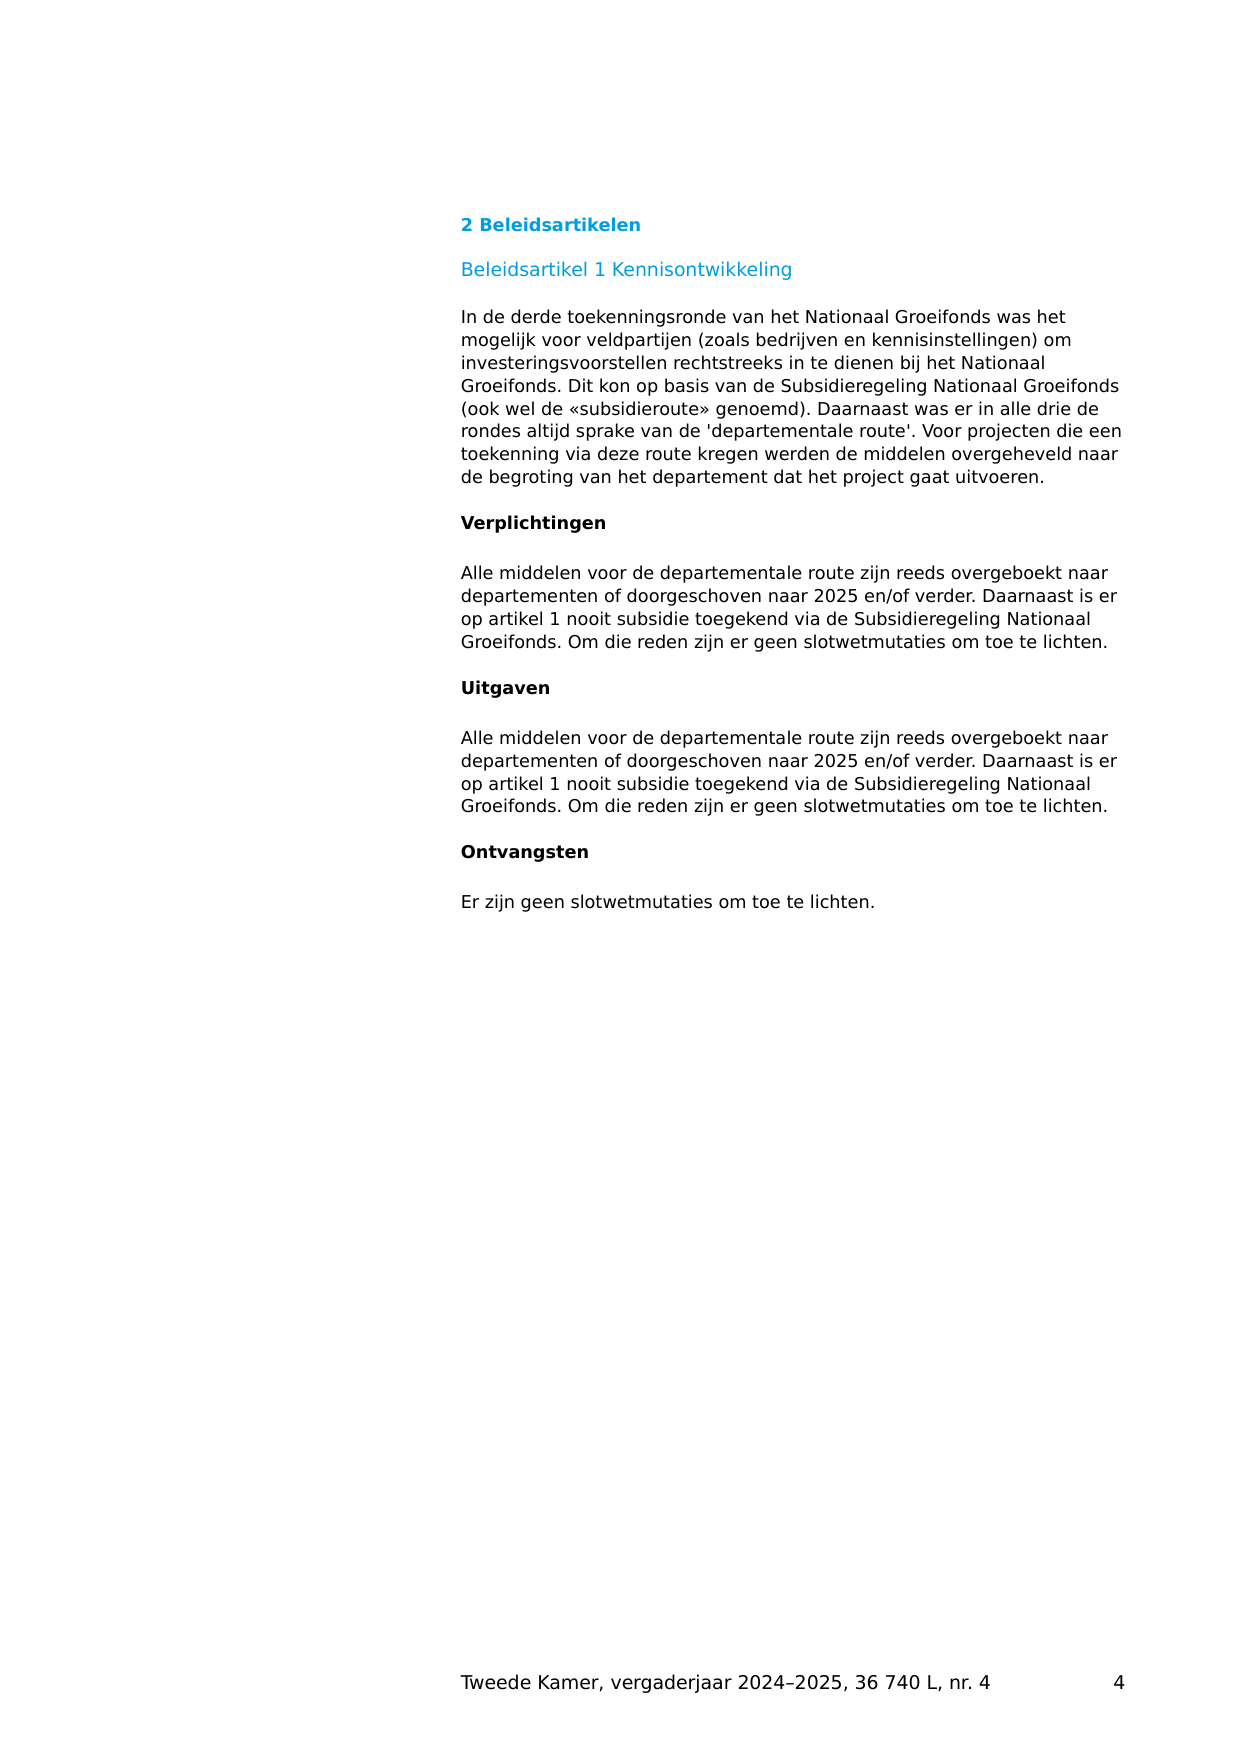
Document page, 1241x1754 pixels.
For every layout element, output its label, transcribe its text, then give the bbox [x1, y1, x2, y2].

text Verplichtingen [461, 511, 1125, 534]
text Alle middelen voor de departementale route zijn reeds overgeboekt naar departementen of doorgeschoven naar 2025 en/of verder. Daarnaast is er op artikel 1 nooit subsidie toegekend via de Subsidieregeling Nationaal Groeifonds. Om die reden zijn er geen slotwetmutaties om toe te lichten. [461, 726, 1125, 817]
text Uitgaven [461, 676, 1125, 699]
text In de derde toekenningsronde van het Nationaal Groeifonds was het mogelijk voor veldpartijen (zoals bedrijven en kennisinstellingen) om investeringsvoorstellen rechtstreeks in te dienen bij het Nationaal Groeifonds. Dit kon op basis van de Subsidieregeling Nationaal Groeifonds (ook wel de «subsidieroute» genoemd). Daarnaast was er in alle drie de rondes altijd sprake van de 'departementale route'. Voor projecten die een toekenning via deze route kregen werden de middelen overgeheveld naar de begroting van het departement dat het project gaat uitvoeren. [461, 305, 1125, 488]
title 2 Beleidsartikelen [461, 213, 1125, 236]
title Beleidsartikel 1 Kennisontwikkeling [461, 259, 1125, 281]
text Er zijn geen slotwetmutaties om toe te lichten. [461, 890, 1125, 913]
text Alle middelen voor de departementale route zijn reeds overgeboekt naar departementen of doorgeschoven naar 2025 en/of verder. Daarnaast is er op artikel 1 nooit subsidie toegekend via de Subsidieregeling Nationaal Groeifonds. Om die reden zijn er geen slotwetmutaties om toe te lichten. [461, 561, 1125, 653]
text Ontvangsten [461, 840, 1125, 863]
